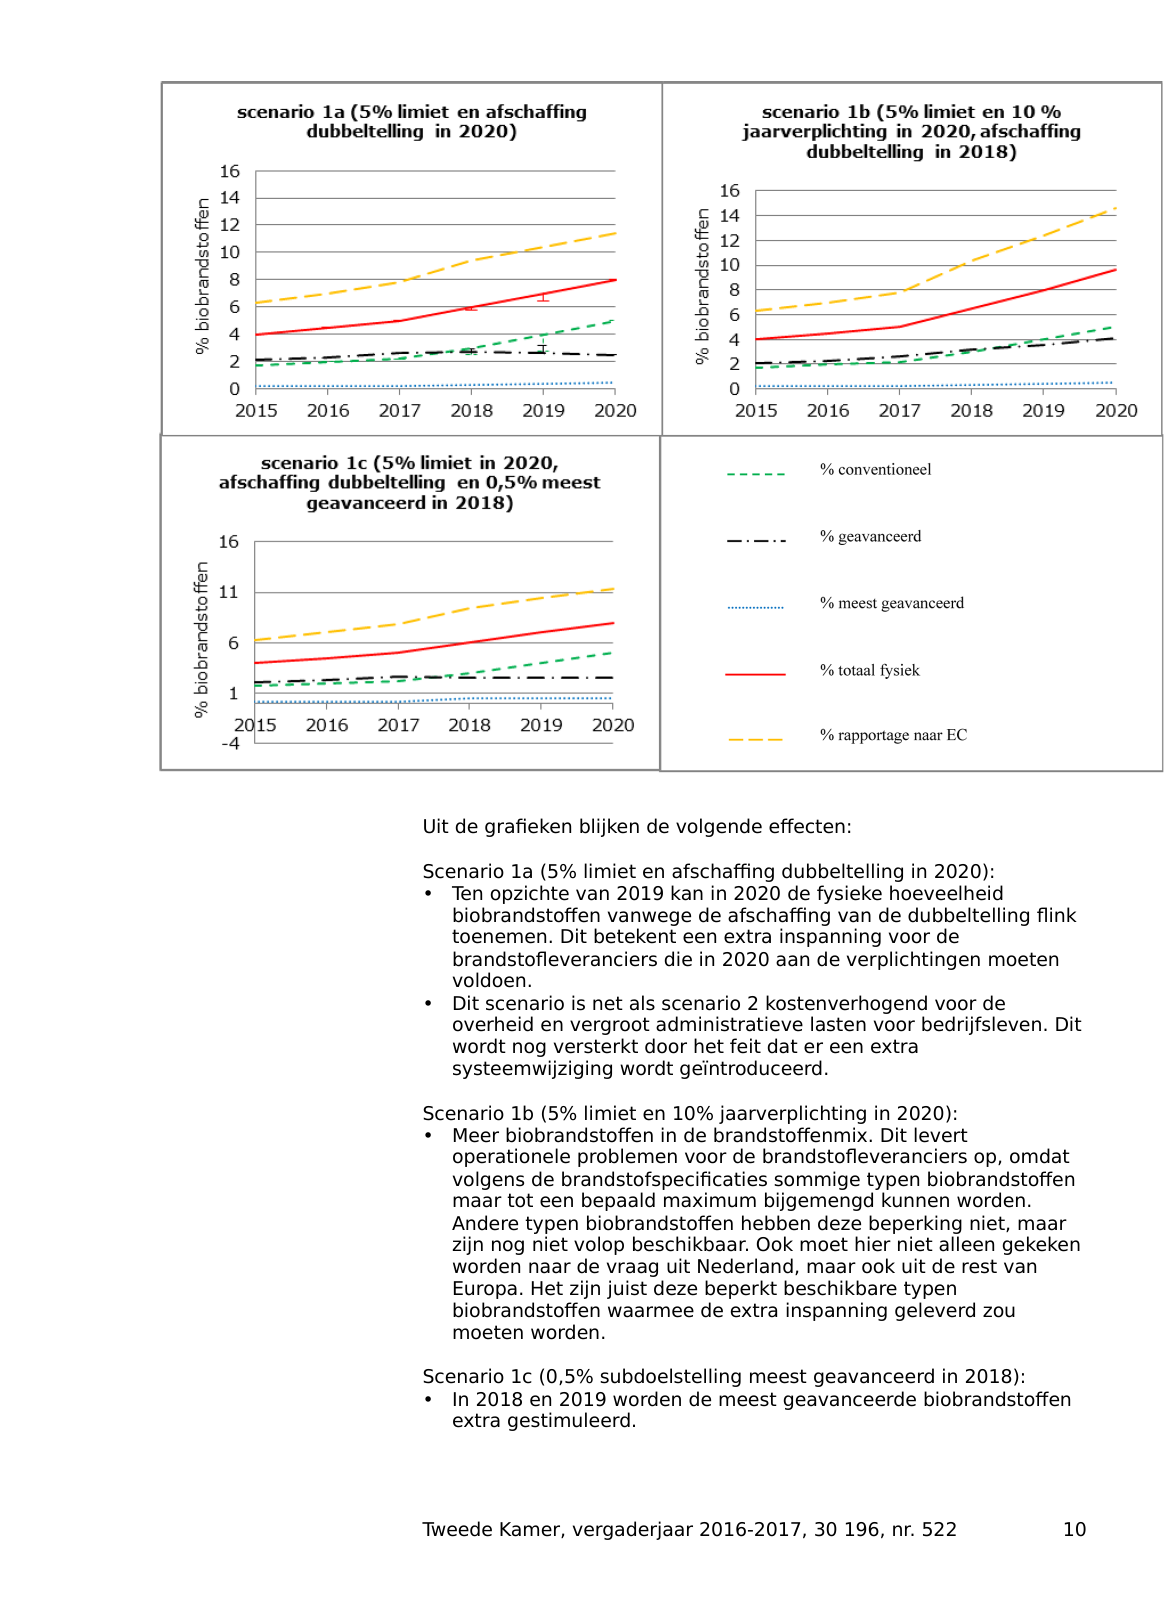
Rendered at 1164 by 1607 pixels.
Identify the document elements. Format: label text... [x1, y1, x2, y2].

text Scenario 1c (0,5% subdoelstelling meest geavanceerd in 2018): [422, 1366, 1087, 1388]
text Scenario 1a (5% limiet en afschaffing dubbeltelling in 2020): [422, 861, 1087, 882]
text • In 2018 en 2019 worden de meest geavanceerde biobrandstoffen extra gestimuleerd. [422, 1388, 1087, 1432]
text Uit de grafieken blijken de volgende effecten: [422, 816, 1087, 838]
text • Dit scenario is net als scenario 2 kostenverhogend voor de overheid en vergroot administratieve lasten voor bedrijfsleven. Dit wordt nog versterkt door het feit dat er een extra systeemwijziging wordt geïntroduceerd. [422, 992, 1087, 1080]
text • Ten opzichte van 2019 kan in 2020 de fysieke hoeveelheid biobrandstoffen vanwege de afschaffing van de dubbeltelling flink toenemen. Dit betekent een extra inspanning voor de brandstofleveranciers die in 2020 aan de verplichtingen moeten voldoen. [422, 882, 1087, 992]
picture [159, 81, 1164, 773]
text Scenario 1b (5% limiet en 10% jaarverplichting in 2020): [422, 1102, 1087, 1124]
text • Meer biobrandstoffen in de brandstoffenmix. Dit levert operationele problemen voor de brandstofleveranciers op, omdat volgens de brandstofspecificaties sommige typen biobrandstoffen maar tot een bepaald maximum bijgemengd kunnen worden. Andere typen biobrandstoffen hebben deze beperking niet, maar zijn nog niet volop beschikbaar. Ook moet hier niet alleen gekeken worden naar de vraag uit Nederland, maar ook uit de rest van Europa. Het zijn juist deze beperkt beschikbare typen biobrandstoffen waarmee de extra inspanning geleverd zou moeten worden. [422, 1124, 1087, 1344]
